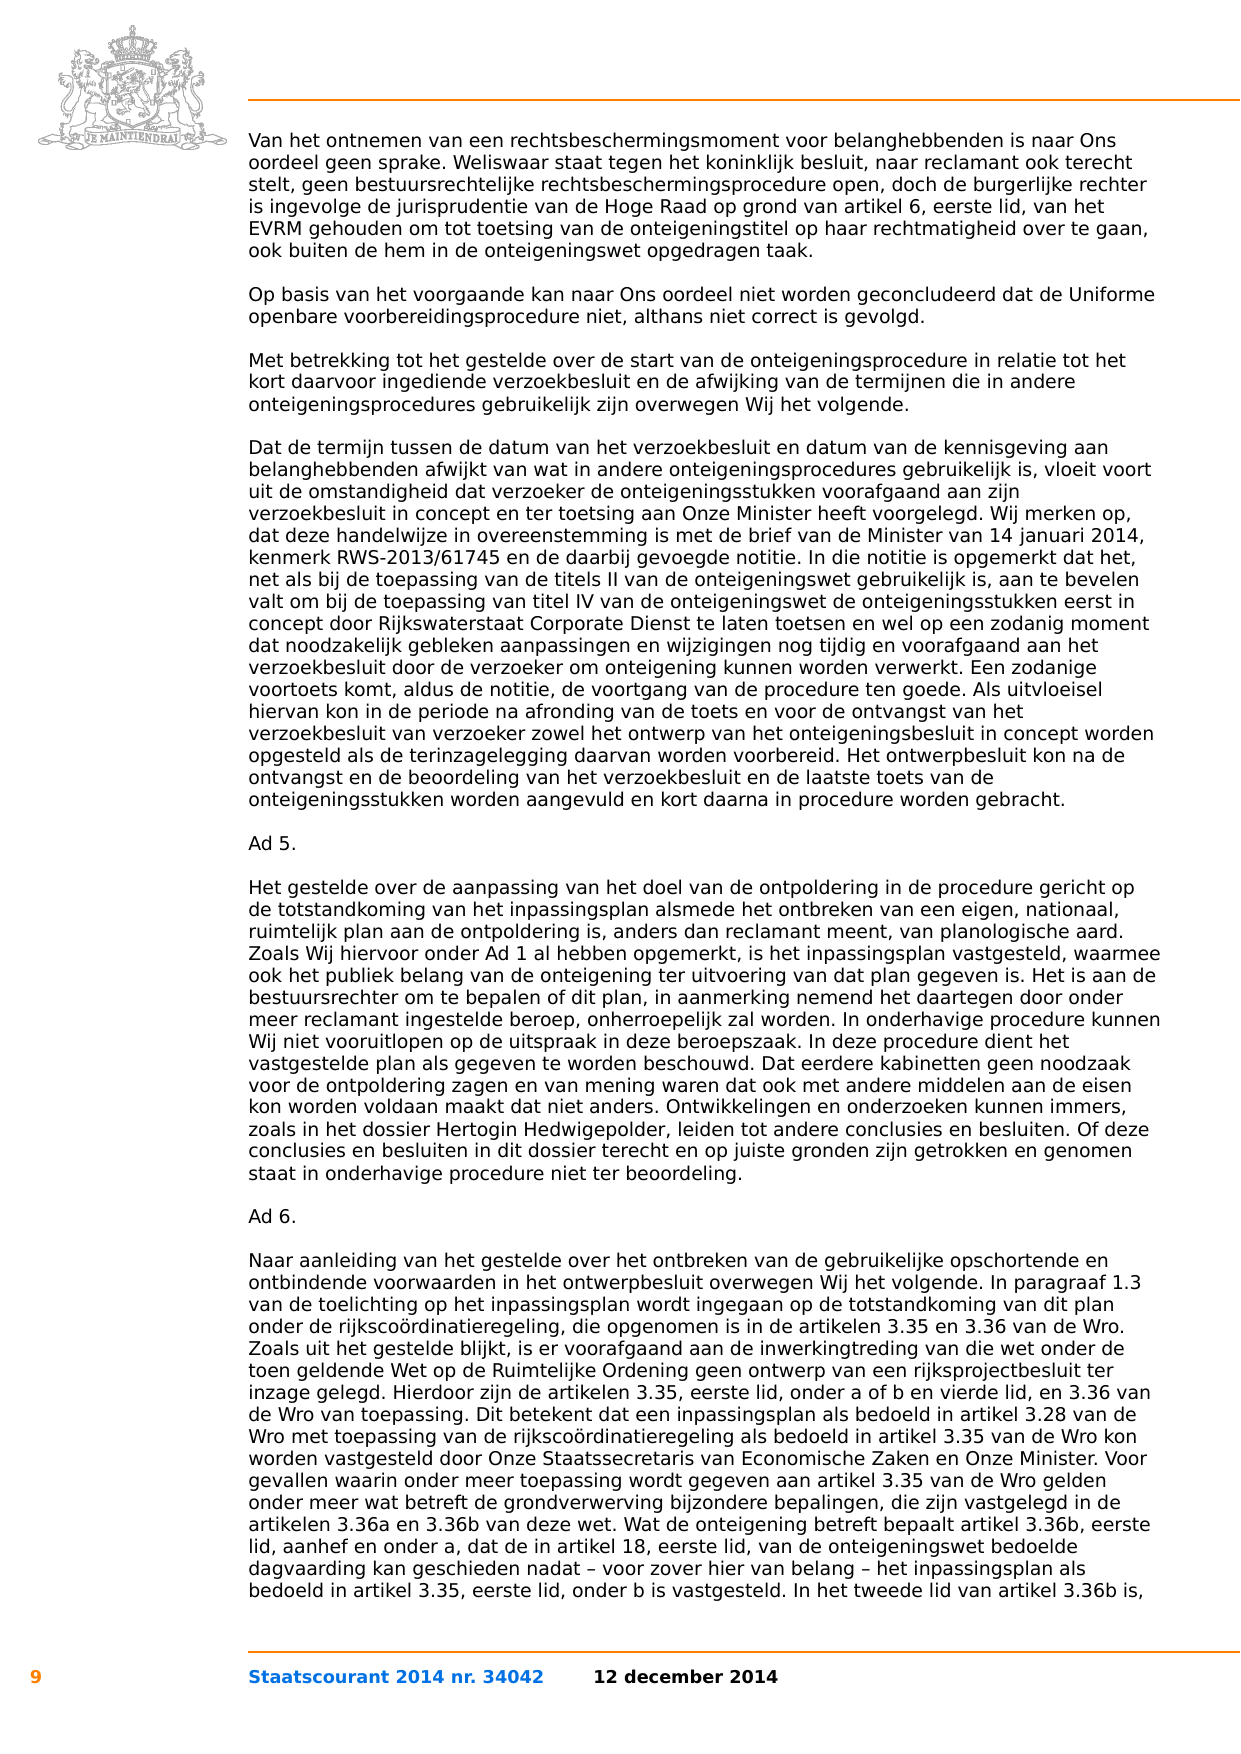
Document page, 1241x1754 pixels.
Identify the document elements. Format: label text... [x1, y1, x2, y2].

picture [38, 25, 227, 150]
text Dat de termijn tussen de datum van het verzoekbesluit en datum van de kennisgeving aan belanghebbenden afwijkt van wat in andere onteigeningsprocedures gebruikelijk is, vloeit voort uit de omstandigheid dat verzoeker de onteigeningsstukken voorafgaand aan zijn verzoekbesluit in concept en ter toetsing aan Onze Minister heeft voorgelegd. Wij merken op, dat deze handelwijze in overeenstemming is met de brief van de Minister van 14 januari 2014, kenmerk RWS-2013/61745 en de daarbij gevoegde notitie. In die notitie is opgemerkt dat het, net als bij de toepassing van de titels II van de onteigeningswet gebruikelijk is, aan te bevelen valt om bij de toepassing van titel IV van de onteigeningswet de onteigeningsstukken eerst in concept door Rijkswaterstaat Corporate Dienst te laten toetsen en wel op een zodanig moment dat noodzakelijk gebleken aanpassingen en wijzigingen nog tijdig en voorafgaand aan het verzoekbesluit door de verzoeker om onteigening kunnen worden verwerkt. Een zodanige voortoets komt, aldus de notitie, de voortgang van de procedure ten goede. Als uitvloeisel hiervan kon in de periode na afronding van de toets en voor de ontvangst van het verzoekbesluit van verzoeker zowel het ontwerp van het onteigeningsbesluit in concept worden opgesteld als de terinzagelegging daarvan worden voorbereid. Het ontwerpbesluit kon na de ontvangst en de beoordeling van het verzoekbesluit en de laatste toets van de onteigeningsstukken worden aangevuld en kort daarna in procedure worden gebracht. [248, 437, 1163, 811]
text Met betrekking tot het gestelde over de start van de onteigeningsprocedure in relatie tot het kort daarvoor ingediende verzoekbesluit en de afwijking van de termijnen die in andere onteigeningsprocedures gebruikelijk zijn overwegen Wij het volgende. [248, 349, 1163, 415]
text Naar aanleiding van het gestelde over het ontbreken van de gebruikelijke opschortende en ontbindende voorwaarden in het ontwerpbesluit overwegen Wij het volgende. In paragraaf 1.3 van de toelichting op het inpassingsplan wordt ingegaan op de totstandkoming van dit plan onder de rijkscoördinatieregeling, die opgenomen is in de artikelen 3.35 en 3.36 van de Wro. Zoals uit het gestelde blijkt, is er voorafgaand aan de inwerkingtreding van die wet onder de toen geldende Wet op de Ruimtelijke Ordening geen ontwerp van een rijksprojectbesluit ter inzage gelegd. Hierdoor zijn de artikelen 3.35, eerste lid, onder a of b en vierde lid, en 3.36 van de Wro van toepassing. Dit betekent dat een inpassingsplan als bedoeld in artikel 3.28 van de Wro met toepassing van de rijkscoördinatieregeling als bedoeld in artikel 3.35 van de Wro kon worden vastgesteld door Onze Staatssecretaris van Economische Zaken en Onze Minister. Voor gevallen waarin onder meer toepassing wordt gegeven aan artikel 3.35 van de Wro gelden onder meer wat betreft de grondverwerving bijzondere bepalingen, die zijn vastgelegd in de artikelen 3.36a en 3.36b van deze wet. Wat de onteigening betreft bepaalt artikel 3.36b, eerste lid, aanhef en onder a, dat de in artikel 18, eerste lid, van de onteigeningswet bedoelde dagvaarding kan geschieden nadat – voor zover hier van belang – het inpassingsplan als bedoeld in artikel 3.35, eerste lid, onder b is vastgesteld. In het tweede lid van artikel 3.36b is, [248, 1250, 1163, 1602]
text Ad 5. [248, 833, 1163, 855]
text Ad 6. [248, 1206, 1163, 1228]
text Van het ontnemen van een rechtsbeschermingsmoment voor belanghebbenden is naar Ons oordeel geen sprake. Weliswaar staat tegen het koninklijk besluit, naar reclamant ook terecht stelt, geen bestuursrechtelijke rechtsbeschermingsprocedure open, doch de burgerlijke rechter is ingevolge de jurisprudentie van de Hoge Raad op grond van artikel 6, eerste lid, van het EVRM gehouden om tot toetsing van de onteigeningstitel op haar rechtmatigheid over te gaan, ook buiten de hem in de onteigeningswet opgedragen taak. [248, 130, 1163, 262]
text Op basis van het voorgaande kan naar Ons oordeel niet worden geconcludeerd dat de Uniforme openbare voorbereidingsprocedure niet, althans niet correct is gevolgd. [248, 284, 1163, 328]
text Het gestelde over de aanpassing van het doel van de ontpoldering in de procedure gericht op de totstandkoming van het inpassingsplan alsmede het ontbreken van een eigen, nationaal, ruimtelijk plan aan de ontpoldering is, anders dan reclamant meent, van planologische aard. Zoals Wij hiervoor onder Ad 1 al hebben opgemerkt, is het inpassingsplan vastgesteld, waarmee ook het publiek belang van de onteigening ter uitvoering van dat plan gegeven is. Het is aan de bestuursrechter om te bepalen of dit plan, in aanmerking nemend het daartegen door onder meer reclamant ingestelde beroep, onherroepelijk zal worden. In onderhavige procedure kunnen Wij niet vooruitlopen op de uitspraak in deze beroepszaak. In deze procedure dient het vastgestelde plan als gegeven te worden beschouwd. Dat eerdere kabinetten geen noodzaak voor de ontpoldering zagen en van mening waren dat ook met andere middelen aan de eisen kon worden voldaan maakt dat niet anders. Ontwikkelingen en onderzoeken kunnen immers, zoals in het dossier Hertogin Hedwigepolder, leiden tot andere conclusies en besluiten. Of deze conclusies en besluiten in dit dossier terecht en op juiste gronden zijn getrokken en genomen staat in onderhavige procedure niet ter beoordeling. [248, 877, 1163, 1184]
